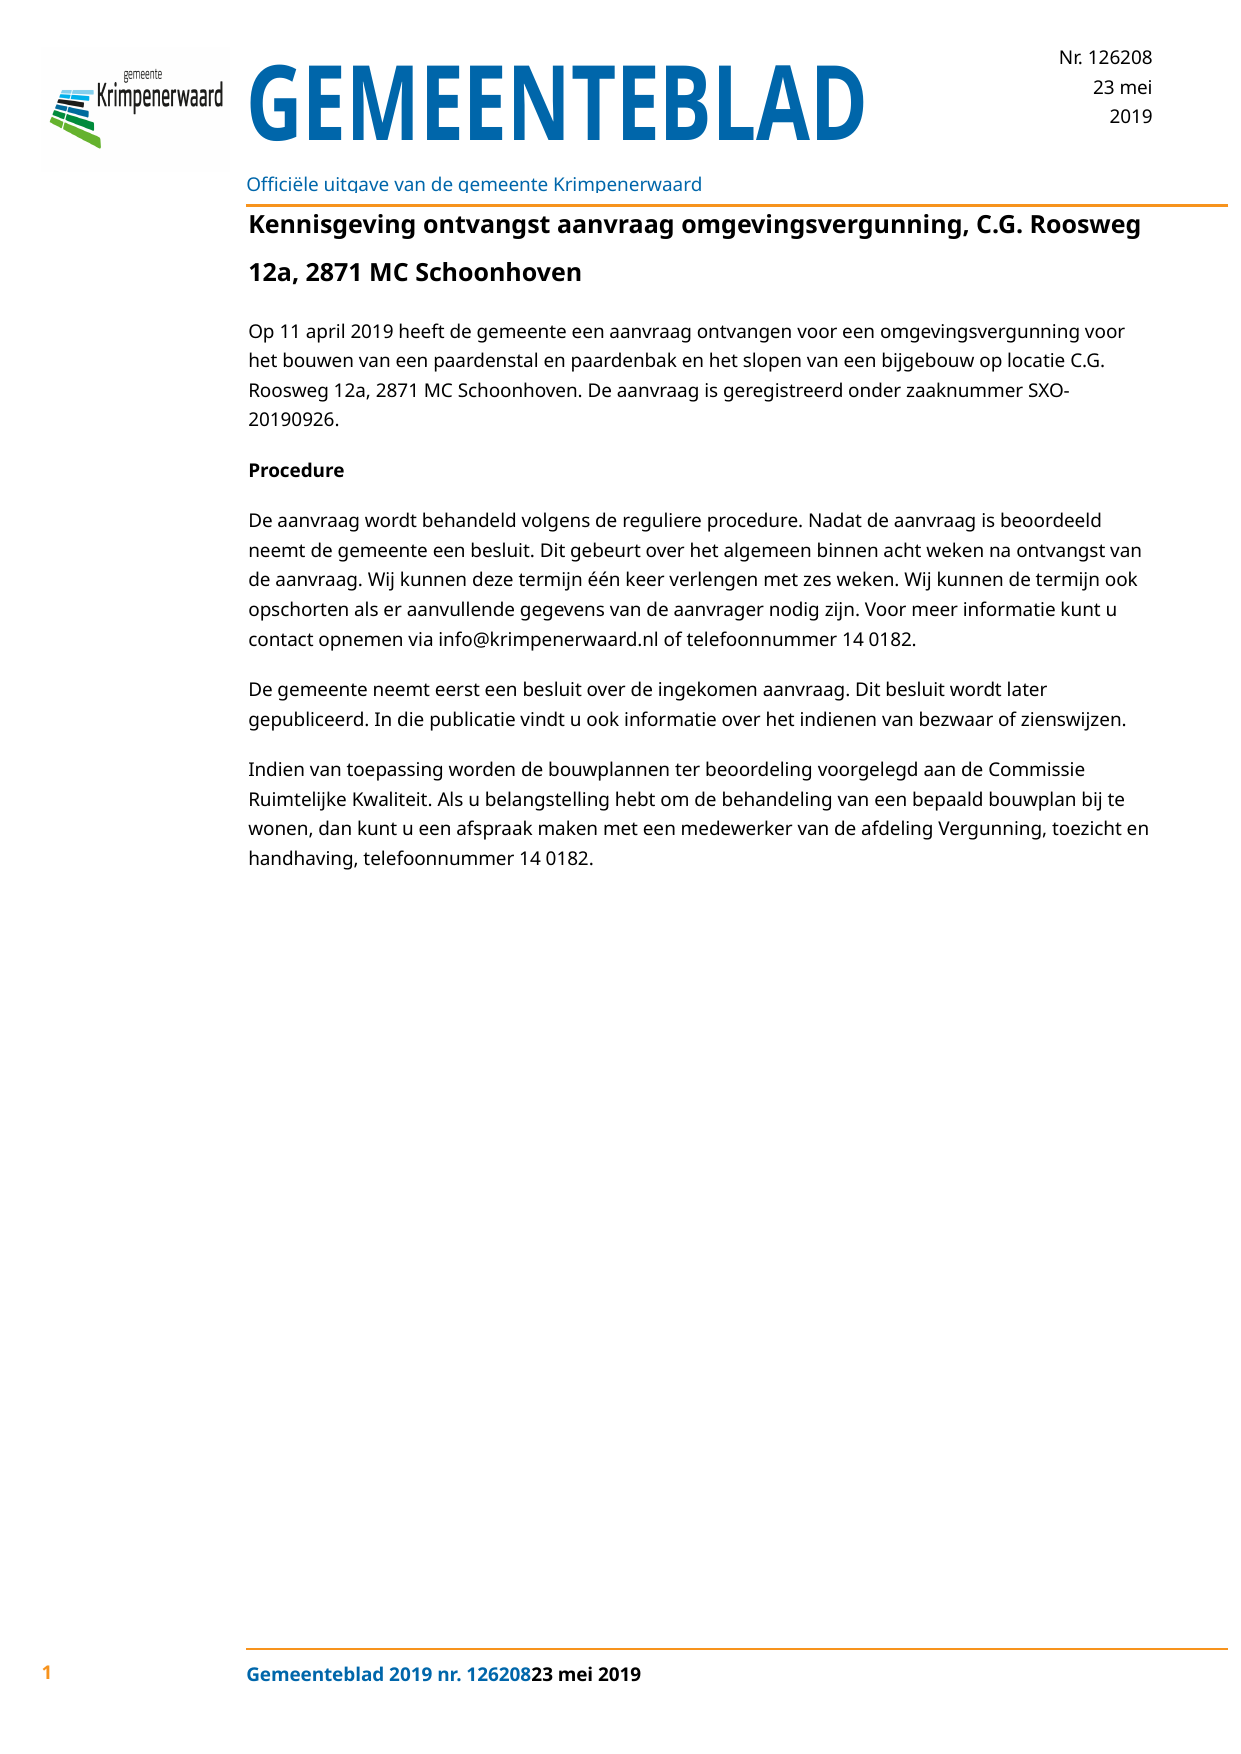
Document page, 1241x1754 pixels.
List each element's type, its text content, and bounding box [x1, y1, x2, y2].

text De gemeente neemt eerst een besluit over de ingekomen aanvraag. Dit besluit wordt later gepubliceerd. In die publicatie vindt u ook informatie over het indienen van bezwaar of zienswijzen. [248, 676, 1152, 732]
text Op 11 april 2019 heeft de gemeente een aanvraag ontvangen voor een omgevingsvergunning voor het bouwen van een paardenstal en paardenbak en het slopen van een bijgebouw op locatie C.G. Roosweg 12a, 2871 MC Schoonhoven. De aanvraag is geregistreerd onder zaaknummer SXO-20190926. [248, 318, 1152, 432]
text Indien van toepassing worden de bouwplannen ter beoordeling voorgelegd aan de Commissie Ruimtelijke Kwaliteit. Als u belangstelling hebt om de behandeling van een bepaald bouwplan bij te wonen, dan kunt u een afspraak maken met een medewerker van de afdeling Vergunning, toezicht en handhaving, telefoonnummer 14 0182. [248, 756, 1152, 871]
text De aanvraag wordt behandeld volgens de reguliere procedure. Nadat de aanvraag is beoordeeld neemt de gemeente een besluit. Dit gebeurt over het algemeen binnen acht weken na ontvangst van de aanvraag. Wij kunnen deze termijn één keer verlengen met zes weken. Wij kunnen de termijn ook opschorten als er aanvullende gegevens van de aanvrager nodig zijn. Voor meer informatie kunt u contact opnemen via info@krimpenerwaard.nl of telefoonnummer 14 0182. [248, 507, 1152, 652]
text Kennisgeving ontvangst aanvraag omgevingsvergunning, C.G. Roosweg 12a, 2871 MC Schoonhoven [248, 207, 1152, 288]
picture [41, 47, 231, 172]
text Procedure [248, 457, 1152, 483]
